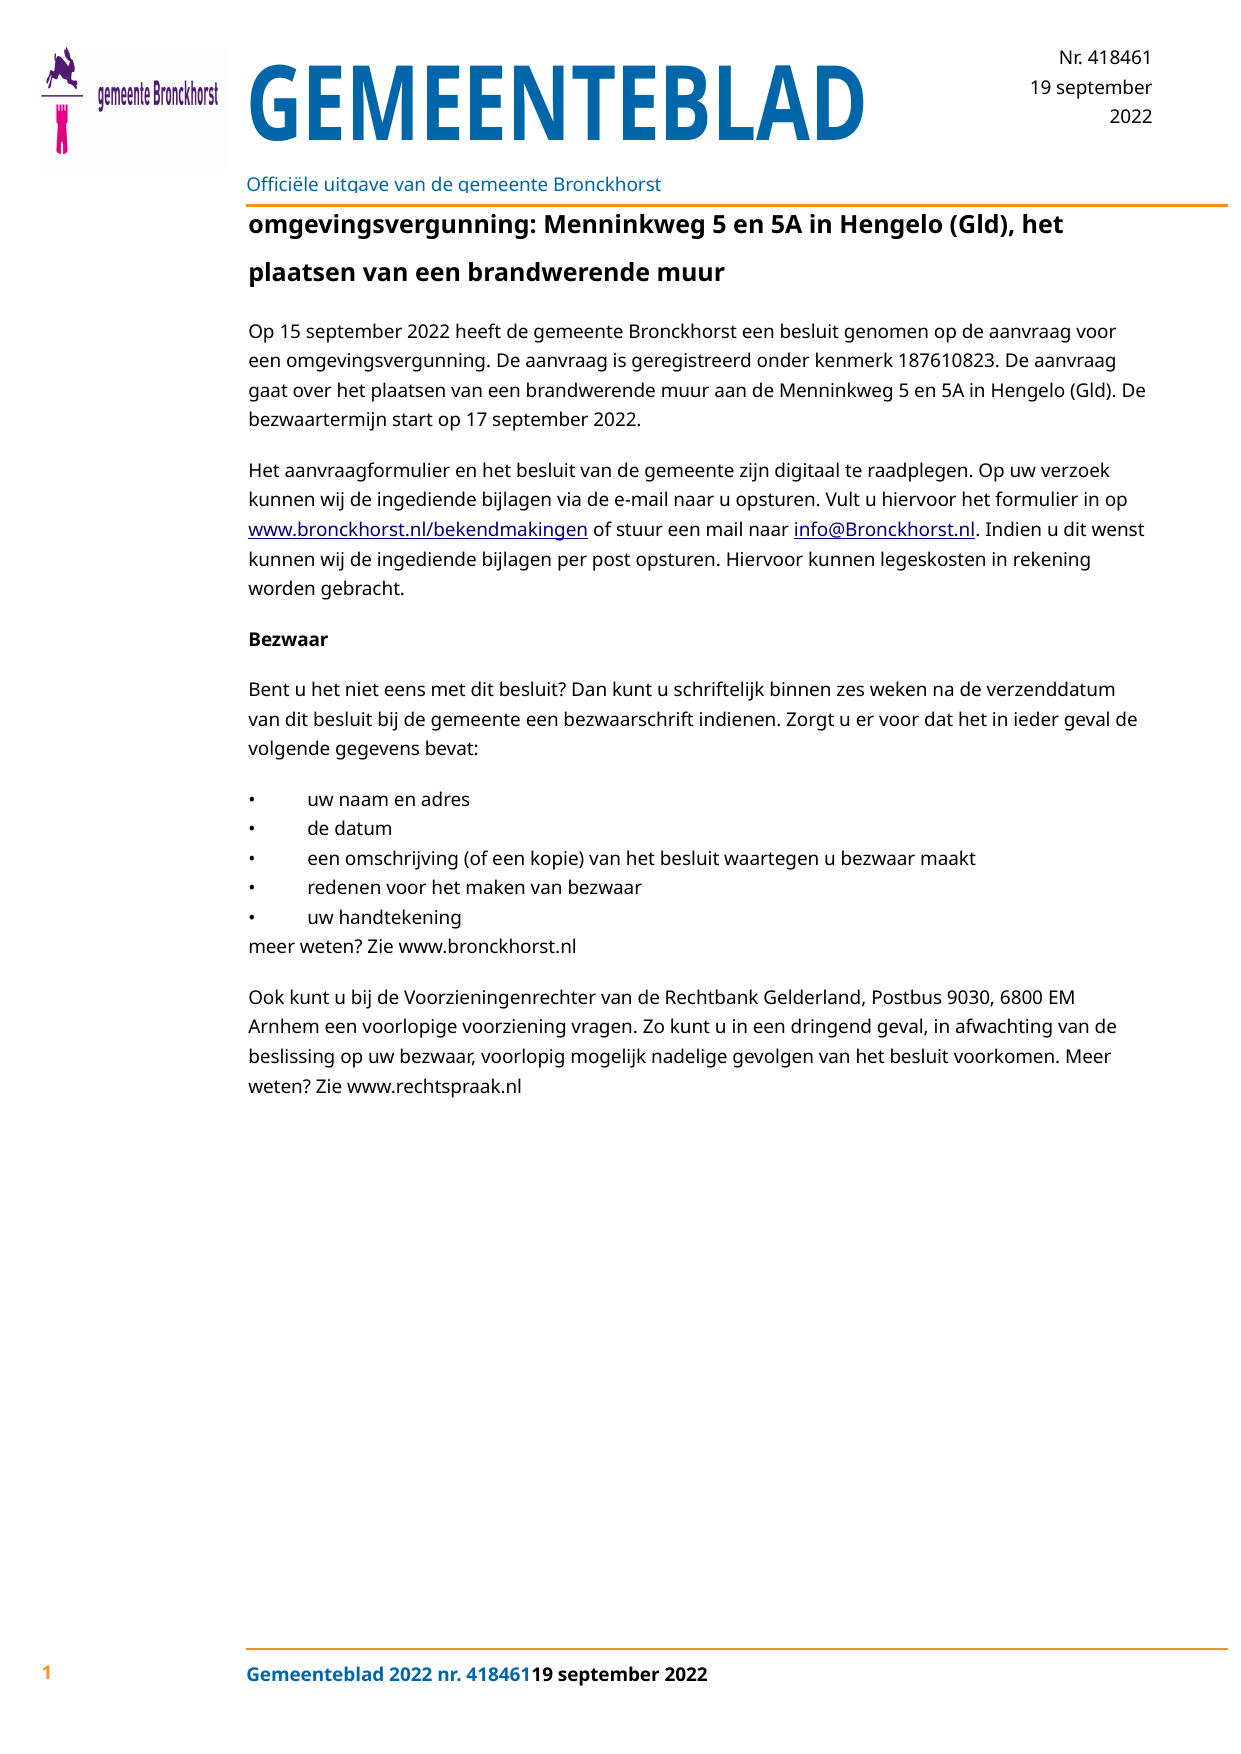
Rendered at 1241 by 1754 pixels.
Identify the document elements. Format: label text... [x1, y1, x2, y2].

text Op 15 september 2022 heeft de gemeente Bronckhorst een besluit genomen op de aanvraag voor een omgevingsvergunning. De aanvraag is geregistreerd onder kenmerk 187610823. De aanvraag gaat over het plaatsen van een brandwerende muur aan de Menninkweg 5 en 5A in Hengelo (Gld). De bezwaartermijn start op 17 september 2022. [248, 318, 1152, 432]
list uw handtekening [248, 904, 1152, 930]
text Bent u het niet eens met dit besluit? Dan kunt u schriftelijk binnen zes weken na de verzenddatum van dit besluit bij de gemeente een bezwaarschrift indienen. Zorgt u er voor dat het in ieder geval de volgende gegevens bevat: [248, 676, 1152, 761]
list uw naam en adres [248, 786, 1152, 812]
text Het aanvraagformulier en het besluit van de gemeente zijn digitaal te raadplegen. Op uw verzoek kunnen wij de ingediende bijlagen via de e-mail naar u opsturen. Vult u hiervoor het formulier in op www.bronckhorst.nl/bekendmakingen of stuur een mail naar info@Bronckhorst.nl. Indien u dit wenst kunnen wij de ingediende bijlagen per post opsturen. Hiervoor kunnen legeskosten in rekening worden gebracht. [248, 457, 1152, 601]
text Bezwaar [248, 626, 1152, 652]
list een omschrijving (of een kopie) van het besluit waartegen u bezwaar maakt [248, 845, 1152, 871]
list redenen voor het maken van bezwaar [248, 874, 1152, 900]
text meer weten? Zie www.bronckhorst.nl [248, 934, 1152, 959]
picture [41, 47, 231, 172]
text omgevingsvergunning: Menninkweg 5 en 5A in Hengelo (Gld), het plaatsen van een brandwerende muur [248, 207, 1152, 288]
text Ook kunt u bij de Voorzieningenrechter van de Rechtbank Gelderland, Postbus 9030, 6800 EM Arnhem een voorlopige voorziening vragen. Zo kunt u in een dringend geval, in afwachting van de beslissing op uw bezwaar, voorlopig mogelijk nadelige gevolgen van het besluit voorkomen. Meer weten? Zie www.rechtspraak.nl [248, 984, 1152, 1099]
list de datum [248, 815, 1152, 841]
